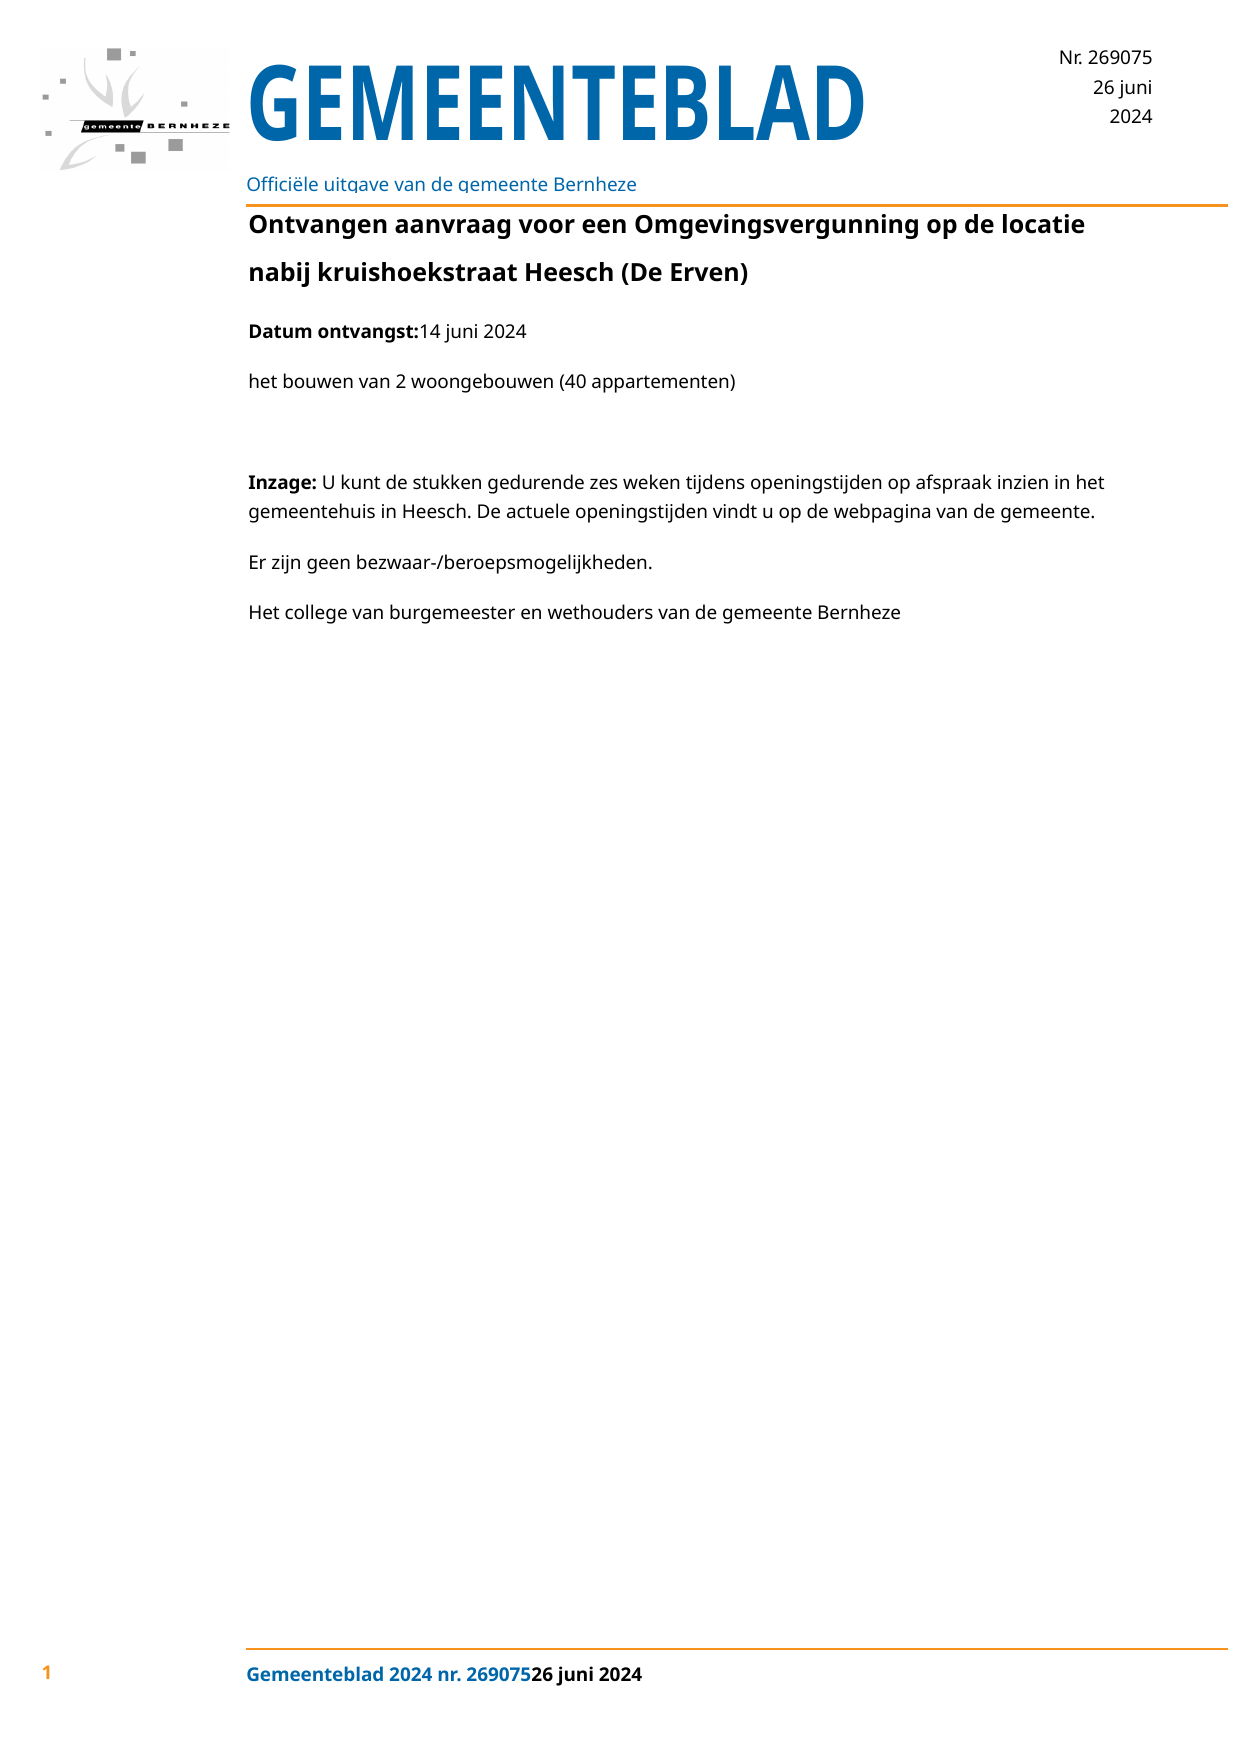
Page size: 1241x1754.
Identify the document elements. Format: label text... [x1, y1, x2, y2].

text Er zijn geen bezwaar-/beroepsmogelijkheden. [248, 549, 1152, 575]
text Inzage: U kunt de stukken gedurende zes weken tijdens openingstijden op afspraak inzien in het gemeentehuis in Heesch. De actuele openingstijden vindt u op de webpagina van de gemeente. [248, 469, 1152, 524]
text Ontvangen aanvraag voor een Omgevingsvergunning op de locatie nabij kruishoekstraat Heesch (De Erven) [248, 207, 1152, 288]
picture [41, 47, 231, 172]
text Datum ontvangst:14 juni 2024 [248, 318, 1152, 344]
text het bouwen van 2 woongebouwen (40 appartementen) [248, 368, 1152, 394]
text Het college van burgemeester en wethouders van de gemeente Bernheze [248, 599, 1152, 625]
